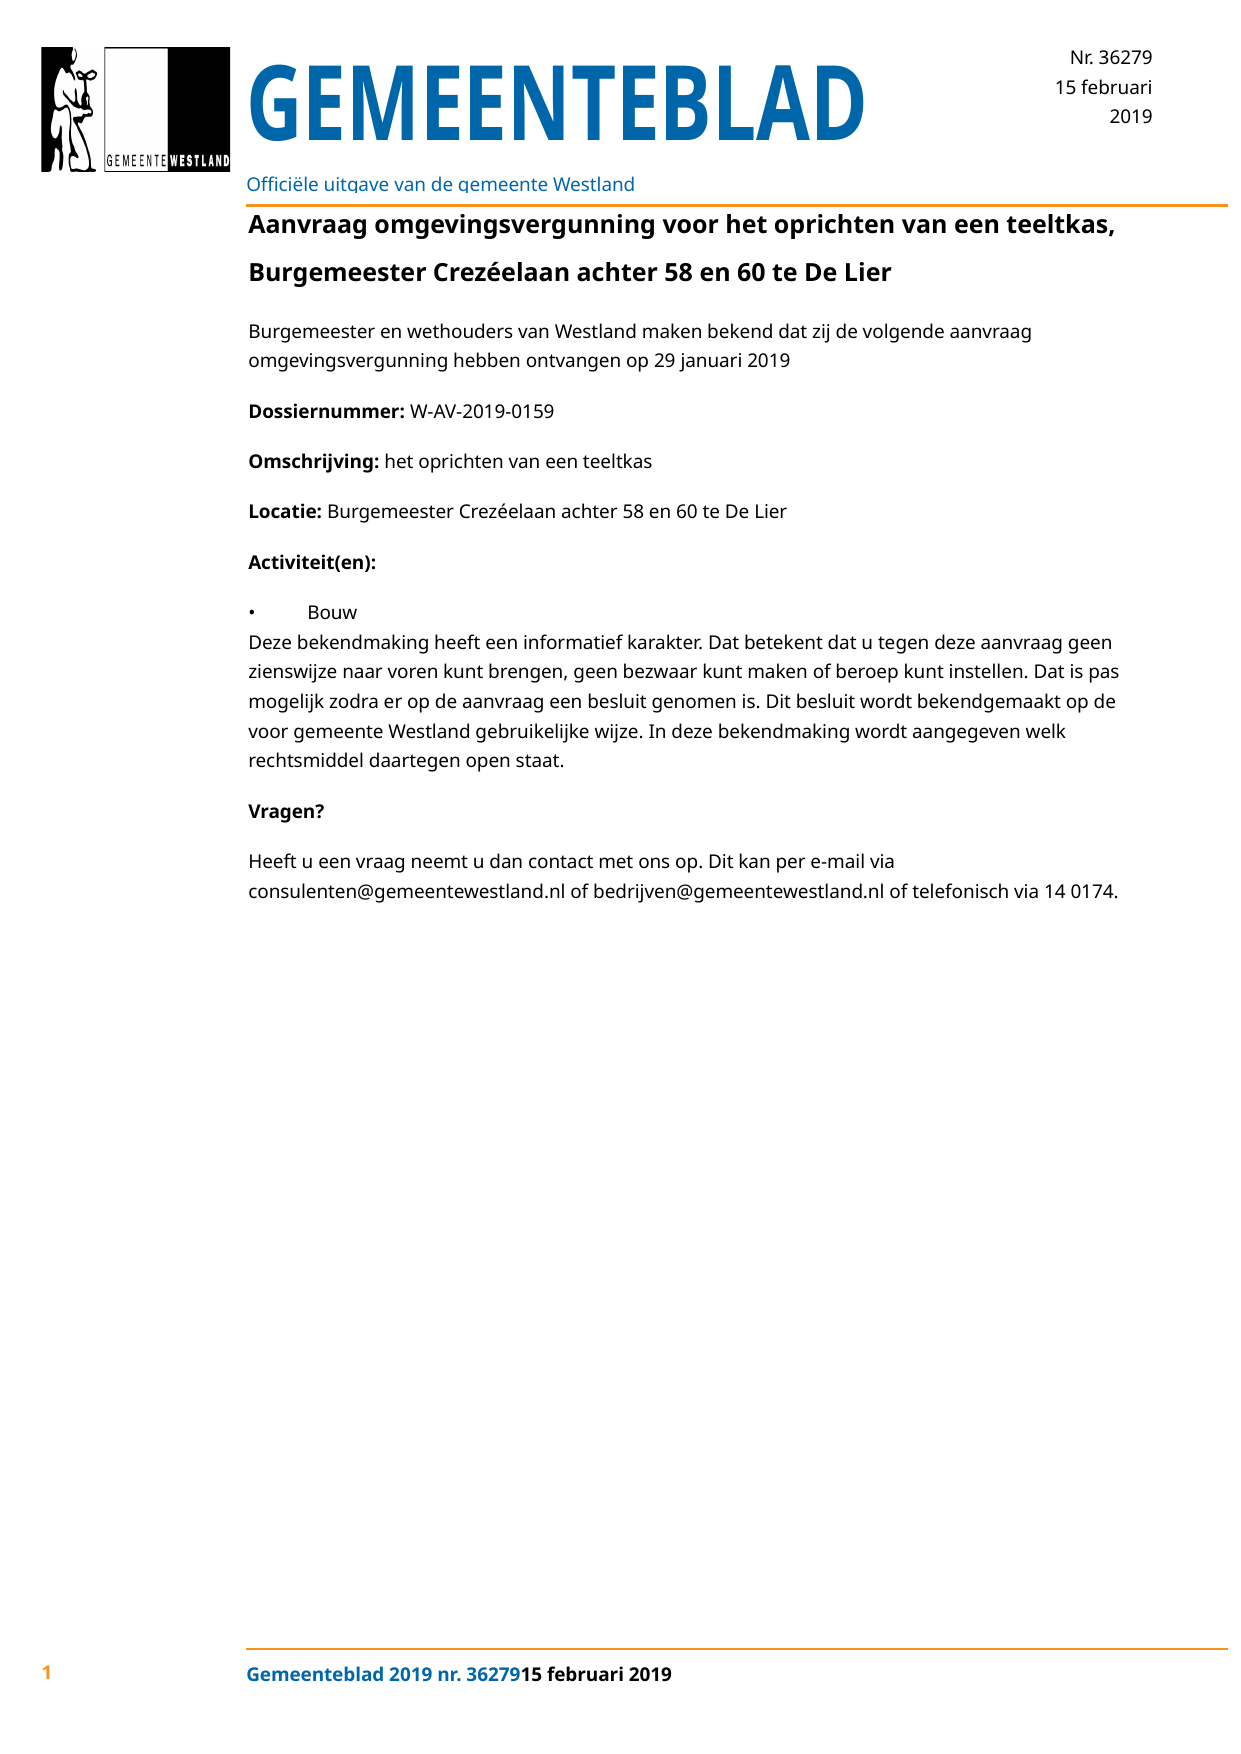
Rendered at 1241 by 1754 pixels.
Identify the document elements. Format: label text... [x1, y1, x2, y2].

text Heeft u een vraag neemt u dan contact met ons op. Dit kan per e-mail via consulenten@gemeentewestland.nl of bedrijven@gemeentewestland.nl of telefonisch via 14 0174. [248, 848, 1152, 904]
text Omschrijving: het oprichten van een teeltkas [248, 448, 1152, 474]
text Aanvraag omgevingsvergunning voor het oprichten van een teeltkas, Burgemeester Crezéelaan achter 58 en 60 te De Lier [248, 207, 1152, 288]
text Deze bekendmaking heeft een informatief karakter. Dat betekent dat u tegen deze aanvraag geen zienswijze naar voren kunt brengen, geen bezwaar kunt maken of beroep kunt instellen. Dat is pas mogelijk zodra er op de aanvraag een besluit genomen is. Dit besluit wordt bekendgemaakt op de voor gemeente Westland gebruikelijke wijze. In deze bekendmaking wordt aangegeven welk rechtsmiddel daartegen open staat. [248, 629, 1152, 773]
picture [41, 47, 231, 172]
text Locatie: Burgemeester Crezéelaan achter 58 en 60 te De Lier [248, 499, 1152, 524]
text Dossiernummer: W-AV-2019-0159 [248, 398, 1152, 424]
text Activiteit(en): [248, 549, 1152, 575]
text Burgemeester en wethouders van Westland maken bekend dat zij de volgende aanvraag omgevingsvergunning hebben ontvangen op 29 januari 2019 [248, 318, 1152, 373]
list Bouw [248, 599, 1152, 625]
text Vragen? [248, 798, 1152, 824]
